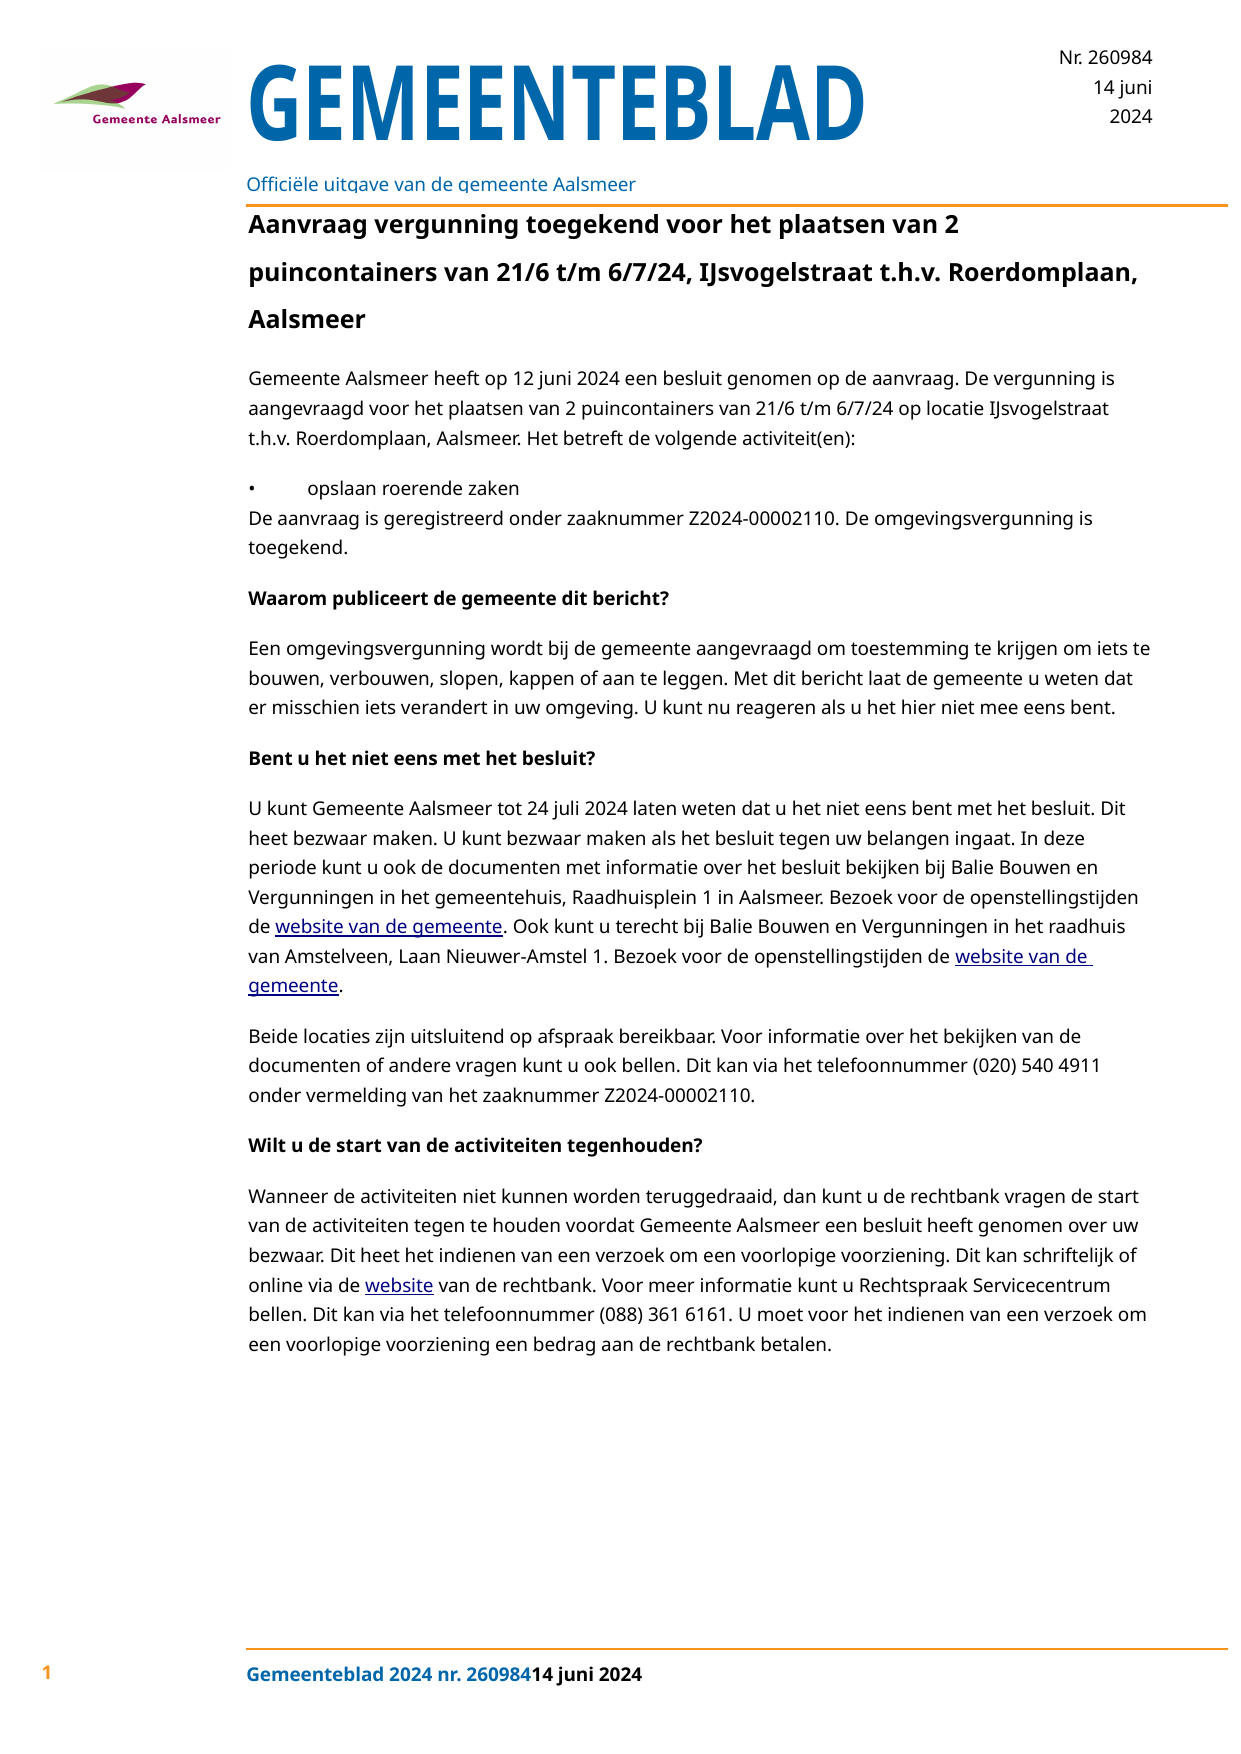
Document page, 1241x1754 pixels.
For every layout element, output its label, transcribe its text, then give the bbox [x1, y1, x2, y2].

text Gemeente Aalsmeer heeft op 12 juni 2024 een besluit genomen op de aanvraag. De vergunning is aangevraagd voor het plaatsen van 2 puincontainers van 21/6 t/m 6/7/24 op locatie IJsvogelstraat t.h.v. Roerdomplaan, Aalsmeer. Het betreft de volgende activiteit(en): [248, 366, 1152, 450]
picture [41, 47, 231, 172]
text Wilt u de start van de activiteiten tegenhouden? [248, 1133, 1152, 1158]
text Wanneer de activiteiten niet kunnen worden teruggedraaid, dan kunt u de rechtbank vragen de start van de activiteiten tegen te houden voordat Gemeente Aalsmeer een besluit heeft genomen over uw bezwaar. Dit heet het indienen van een verzoek om een voorlopige voorziening. Dit kan schriftelijk of online via de website van de rechtbank. Voor meer informatie kunt u Rechtspraak Servicecentrum bellen. Dit kan via het telefoonnummer (088) 361 6161. U moet voor het indienen van een verzoek om een voorlopige voorziening een bedrag aan de rechtbank betalen. [248, 1183, 1152, 1357]
list opslaan roerende zaken [248, 475, 1152, 501]
text Een omgevingsvergunning wordt bij de gemeente aangevraagd om toestemming te krijgen om iets te bouwen, verbouwen, slopen, kappen of aan te leggen. Met dit bericht laat de gemeente u weten dat er misschien iets verandert in uw omgeving. U kunt nu reageren als u het hier niet mee eens bent. [248, 635, 1152, 720]
text Bent u het niet eens met het besluit? [248, 745, 1152, 770]
text Waarom publiceert de gemeente dit bericht? [248, 585, 1152, 610]
text Beide locaties zijn uitsluitend op afspraak bereikbaar. Voor informatie over het bekijken van de documenten of andere vragen kunt u ook bellen. Dit kan via het telefoonnummer (020) 540 4911 onder vermelding van het zaaknummer Z2024-00002110. [248, 1023, 1152, 1108]
text U kunt Gemeente Aalsmeer tot 24 juli 2024 laten weten dat u het niet eens bent met het besluit. Dit heet bezwaar maken. U kunt bezwaar maken als het besluit tegen uw belangen ingaat. In deze periode kunt u ook de documenten met informatie over het besluit bekijken bij Balie Bouwen en Vergunningen in het gemeentehuis, Raadhuisplein 1 in Aalsmeer. Bezoek voor de openstellingstijden de website van de gemeente. Ook kunt u terecht bij Balie Bouwen en Vergunningen in het raadhuis van Amstelveen, Laan Nieuwer-Amstel 1. Bezoek voor de openstellingstijden de website van de gemeente. [248, 795, 1152, 998]
text Aanvraag vergunning toegekend voor het plaatsen van 2 puincontainers van 21/6 t/m 6/7/24, IJsvogelstraat t.h.v. Roerdomplaan, Aalsmeer [248, 207, 1152, 336]
text De aanvraag is geregistreerd onder zaaknummer Z2024-00002110. De omgevingsvergunning is toegekend. [248, 505, 1152, 560]
